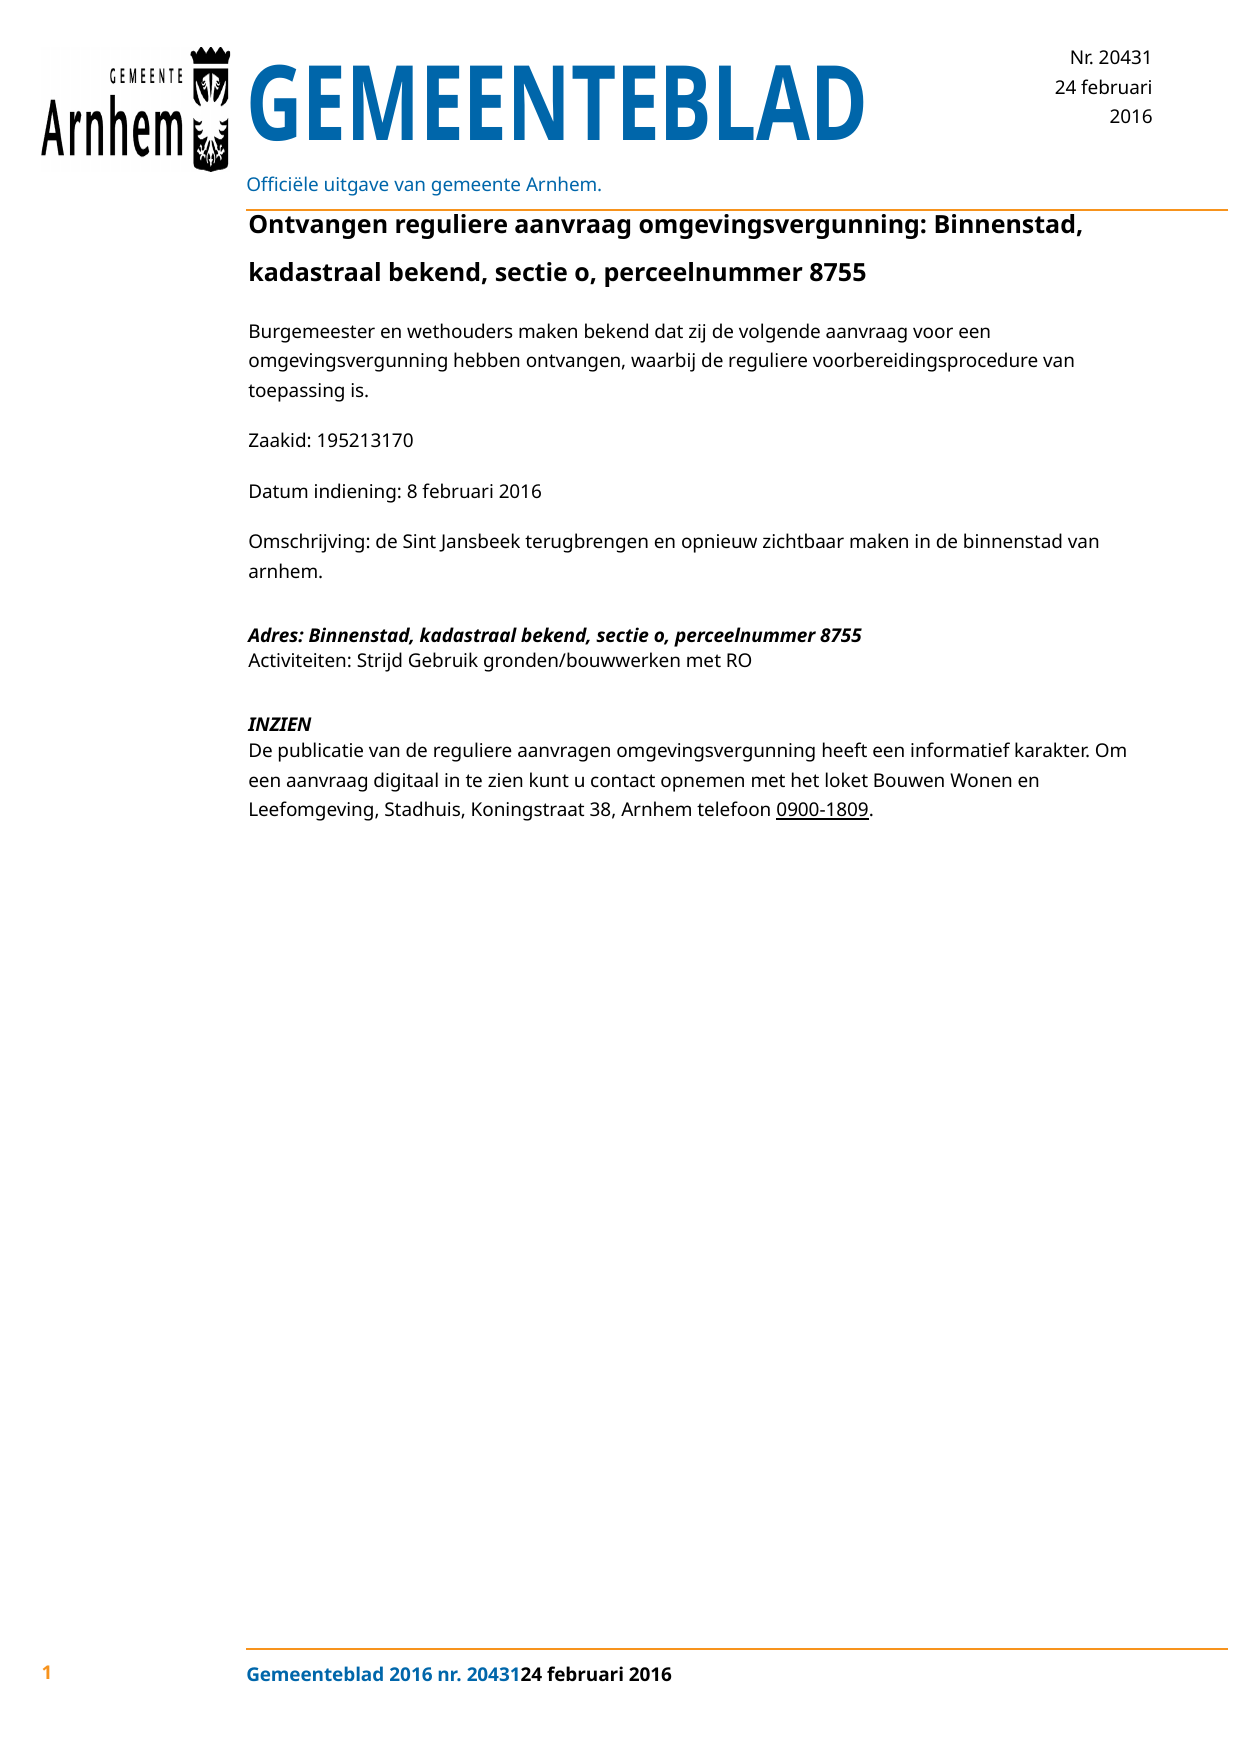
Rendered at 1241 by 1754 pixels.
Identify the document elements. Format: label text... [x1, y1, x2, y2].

text De publicatie van de reguliere aanvragen omgevingsvergunning heeft een informatief karakter. Om een aanvraag digitaal in te zien kunt u contact opnemen met het loket Bouwen Wonen en Leefomgeving, Stadhuis, Koningstraat 38, Arnhem telefoon 0900-1809. [248, 737, 1152, 822]
text Omschrijving: de Sint Jansbeek terugbrengen en opnieuw zichtbaar maken in de binnenstad van arnhem. [248, 528, 1152, 584]
text Adres: Binnenstad, kadastraal bekend, sectie o, perceelnummer 8755 [248, 622, 1152, 648]
text Ontvangen reguliere aanvraag omgevingsvergunning: Binnenstad, kadastraal bekend, sectie o, perceelnummer 8755 [248, 211, 1152, 288]
text Burgemeester en wethouders maken bekend dat zij de volgende aanvraag voor een omgevingsvergunning hebben ontvangen, waarbij de reguliere voorbereidingsprocedure van toepassing is. [248, 318, 1152, 403]
text Activiteiten: Strijd Gebruik gronden/bouwwerken met RO [248, 648, 1152, 673]
text INZIEN [248, 712, 1152, 737]
picture [41, 47, 231, 172]
text Datum indiening: 8 februari 2016 [248, 478, 1152, 504]
text Zaakid: 195213170 [248, 427, 1152, 453]
